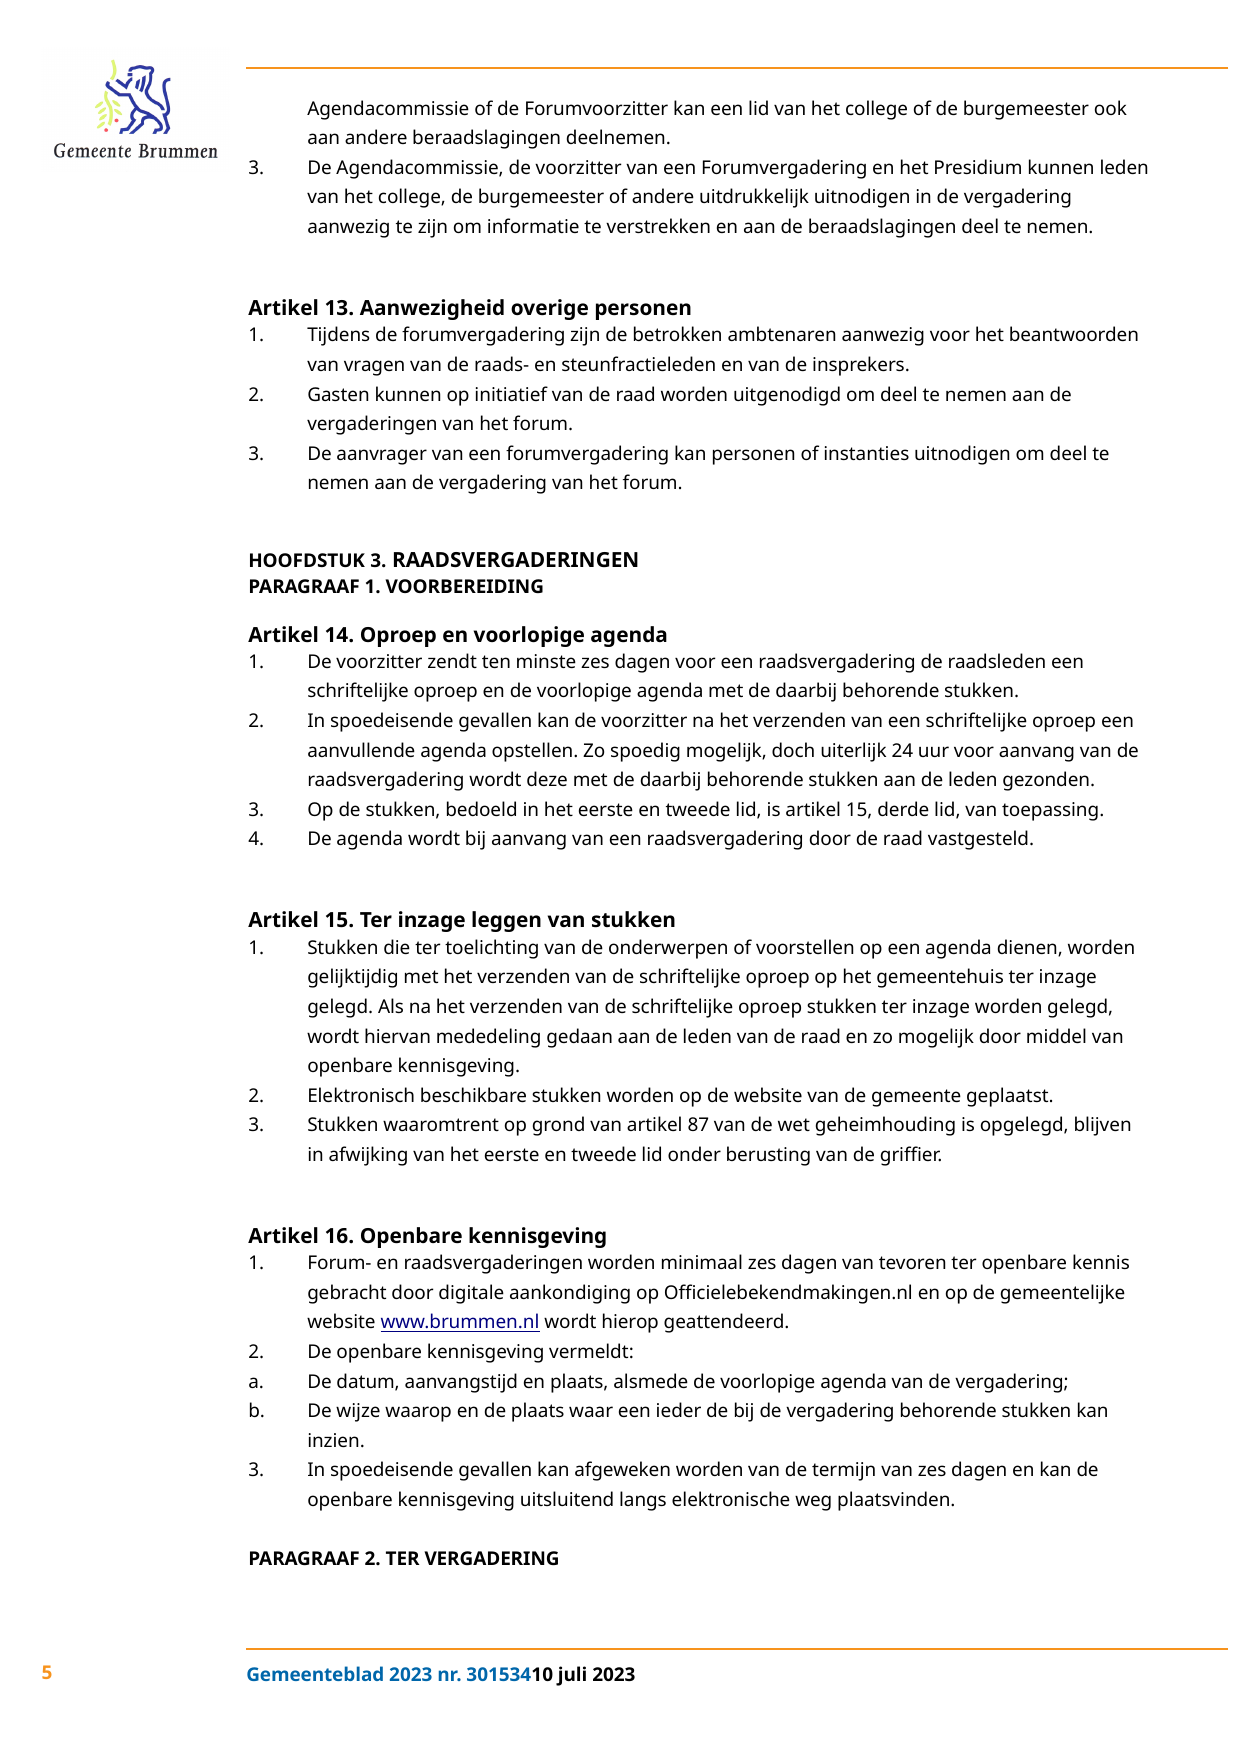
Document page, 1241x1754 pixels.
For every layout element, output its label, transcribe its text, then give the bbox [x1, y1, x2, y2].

text HOOFDSTUK 3. RAADSVERGADERINGEN [248, 545, 1152, 573]
list In spoedeisende gevallen kan de voorzitter na het verzenden van een schriftelijke oproep een aanvullende agenda opstellen. Zo spoedig mogelijk, doch uiterlijk 24 uur voor aanvang van de raadsvergadering wordt deze met de daarbij behorende stukken aan de leden gezonden. [248, 707, 1152, 792]
text Artikel 16. Openbare kennisgeving [248, 1221, 1152, 1249]
list In spoedeisende gevallen kan afgeweken worden van de termijn van zes dagen en kan de openbare kennisgeving uitsluitend langs elektronische weg plaatsvinden. [248, 1457, 1152, 1512]
list Elektronisch beschikbare stukken worden op de website van de gemeente geplaatst. [248, 1082, 1152, 1108]
list Tijdens de forumvergadering zijn de betrokken ambtenaren aanwezig voor het beantwoorden van vragen van de raads- en steunfractieleden en van de insprekers. [248, 322, 1152, 377]
list De datum, aanvangstijd en plaats, alsmede de voorlopige agenda van de vergadering; [248, 1368, 1152, 1394]
picture [41, 47, 231, 172]
list Stukken waaromtrent op grond van artikel 87 van de wet geheimhouding is opgelegd, blijven in afwijking van het eerste en tweede lid onder berusting van de griffier. [248, 1112, 1152, 1167]
text Artikel 14. Oproep en voorlopige agenda [248, 620, 1152, 648]
list De wijze waarop en de plaats waar een ieder de bij de vergadering behorende stukken kan inzien. [248, 1397, 1152, 1453]
list De Agendacommissie, de voorzitter van een Forumvergadering en het Presidium kunnen leden van het college, de burgemeester of andere uitdrukkelijk uitnodigen in de vergadering aanwezig te zijn om informatie te verstrekken en aan de beraadslagingen deel te nemen. [248, 154, 1152, 239]
list Gasten kunnen op initiatief van de raad worden uitgenodigd om deel te nemen aan de vergaderingen van het forum. [248, 381, 1152, 436]
list De voorzitter zendt ten minste zes dagen voor een raadsvergadering de raadsleden een schriftelijke oproep en de voorlopige agenda met de daarbij behorende stukken. [248, 648, 1152, 703]
text Artikel 13. Aanwezigheid overige personen [248, 293, 1152, 322]
list De openbare kennisgeving vermeldt: [248, 1338, 1152, 1364]
text PARAGRAAF 2. TER VERGADERING [248, 1545, 1152, 1571]
list De aanvrager van een forumvergadering kan personen of instanties uitnodigen om deel te nemen aan de vergadering van het forum. [248, 440, 1152, 495]
list Op de stukken, bedoeld in het eerste en tweede lid, is artikel 15, derde lid, van toepassing. [248, 796, 1152, 822]
list De agenda wordt bij aanvang van een raadsvergadering door de raad vastgesteld. [248, 826, 1152, 851]
text PARAGRAAF 1. VOORBEREIDING [248, 573, 1152, 599]
text Artikel 15. Ter inzage leggen van stukken [248, 906, 1152, 934]
list Stukken die ter toelichting van de onderwerpen of voorstellen op een agenda dienen, worden gelijktijdig met het verzenden van de schriftelijke oproep op het gemeentehuis ter inzage gelegd. Als na het verzenden van de schriftelijke oproep stukken ter inzage worden gelegd, wordt hiervan mededeling gedaan aan de leden van de raad en zo mogelijk door middel van openbare kennisgeving. [248, 934, 1152, 1078]
list Agendacommissie of de Forumvoorzitter kan een lid van het college of de burgemeester ook aan andere beraadslagingen deelnemen. [248, 95, 1152, 150]
list Forum- en raadsvergaderingen worden minimaal zes dagen van tevoren ter openbare kennis gebracht door digitale aankondiging op Officielebekendmakingen.nl en op de gemeentelijke website www.brummen.nl wordt hierop geattendeerd. [248, 1249, 1152, 1334]
